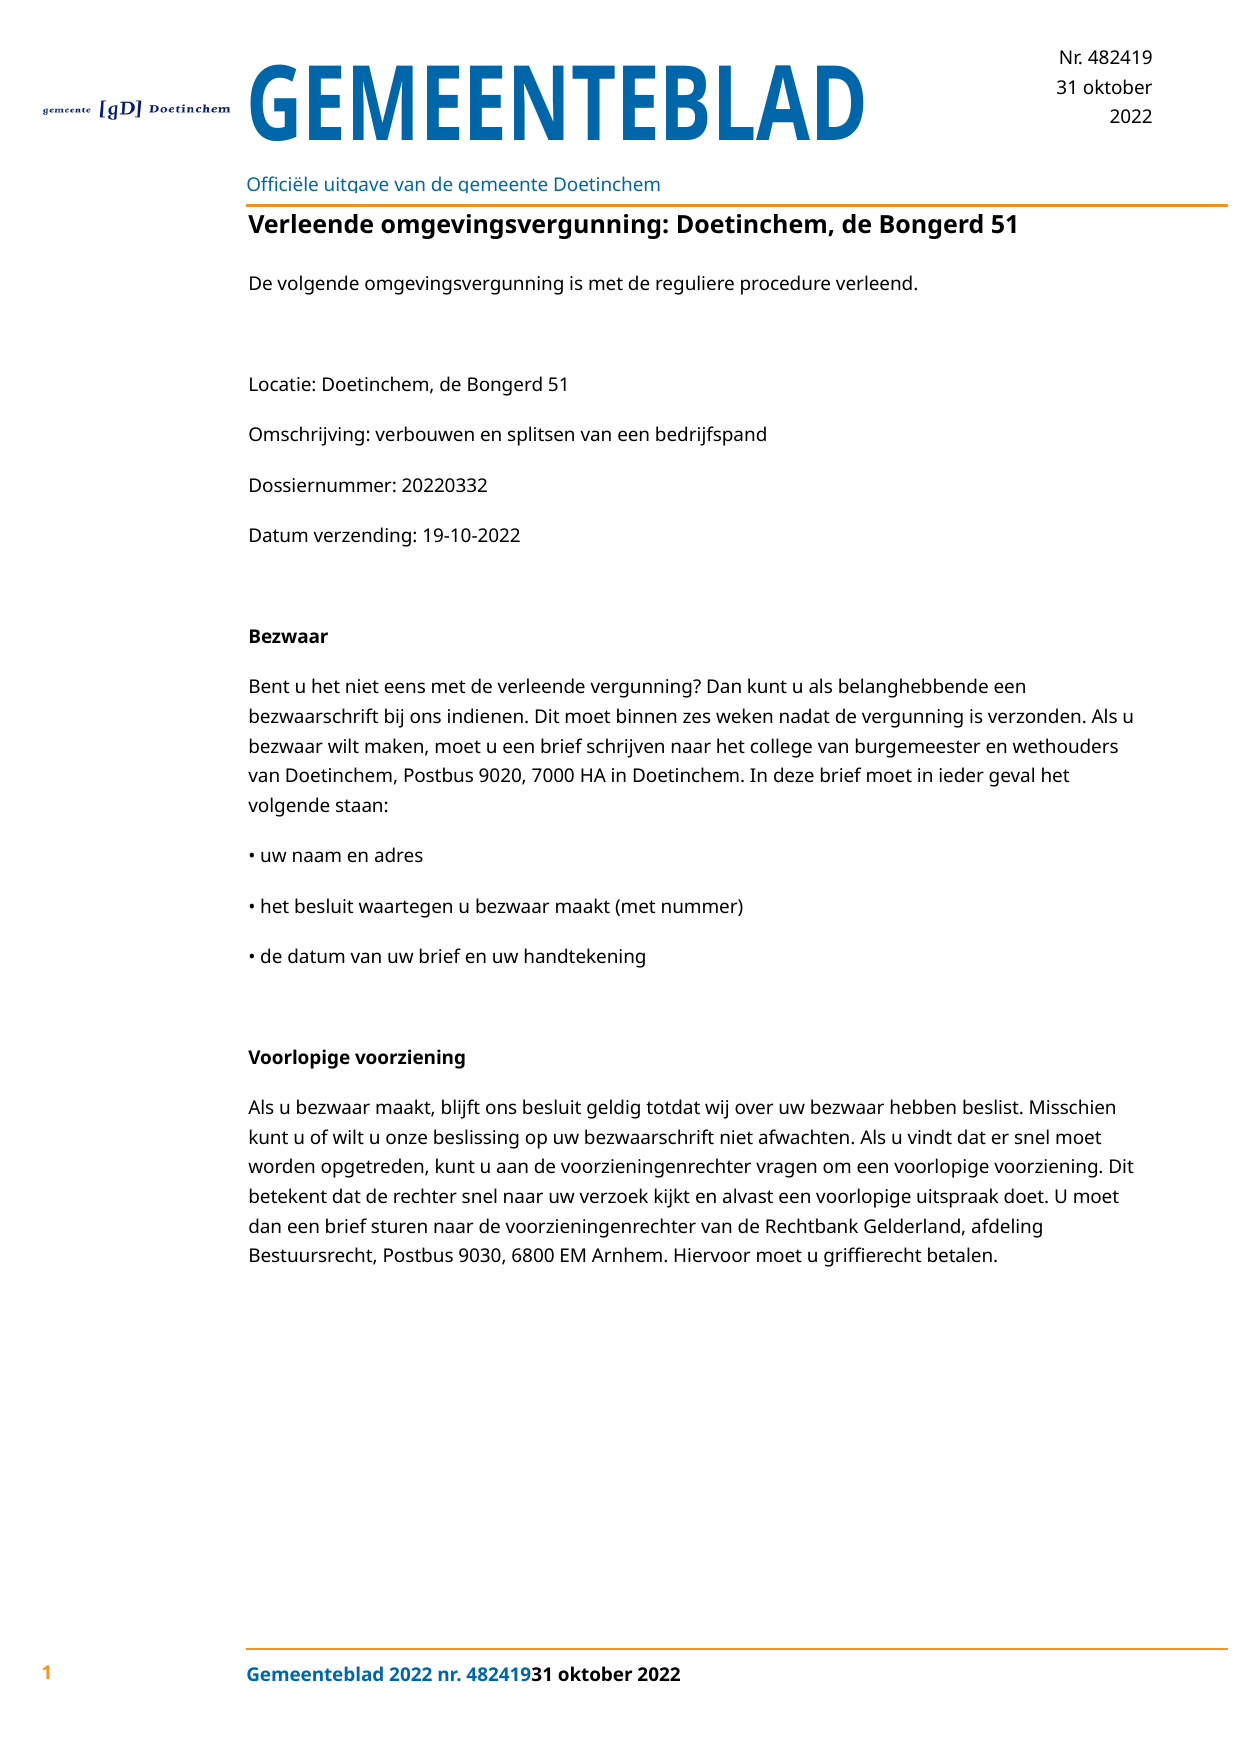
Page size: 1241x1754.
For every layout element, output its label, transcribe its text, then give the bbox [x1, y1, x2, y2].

text De volgende omgevingsvergunning is met de reguliere procedure verleend. [248, 270, 1152, 296]
text Voorlopige voorziening [248, 1044, 1152, 1070]
text • uw naam en adres [248, 842, 1152, 868]
text Locatie: Doetinchem, de Bongerd 51 [248, 371, 1152, 397]
text • het besluit waartegen u bezwaar maakt (met nummer) [248, 893, 1152, 918]
text Bezwaar [248, 623, 1152, 649]
picture [41, 47, 231, 172]
text Als u bezwaar maakt, blijft ons besluit geldig totdat wij over uw bezwaar hebben beslist. Misschien kunt u of wilt u onze beslissing op uw bezwaarschrift niet afwachten. Als u vindt dat er snel moet worden opgetreden, kunt u aan de voorzieningenrechter vragen om een voorlopige voorziening. Dit betekent dat de rechter snel naar uw verzoek kijkt en alvast een voorlopige uitspraak doet. U moet dan een brief sturen naar de voorzieningenrechter van de Rechtbank Gelderland, afdeling Bestuursrecht, Postbus 9030, 6800 EM Arnhem. Hiervoor moet u griffierecht betalen. [248, 1094, 1152, 1268]
text Dossiernummer: 20220332 [248, 472, 1152, 498]
text • de datum van uw brief en uw handtekening [248, 943, 1152, 969]
text Omschrijving: verbouwen en splitsen van een bedrijfspand [248, 422, 1152, 447]
text Bent u het niet eens met de verleende vergunning? Dan kunt u als belanghebbende een bezwaarschrift bij ons indienen. Dit moet binnen zes weken nadat de vergunning is verzonden. Als u bezwaar wilt maken, moet u een brief schrijven naar het college van burgemeester en wethouders van Doetinchem, Postbus 9020, 7000 HA in Doetinchem. In deze brief moet in ieder geval het volgende staan: [248, 674, 1152, 818]
text Datum verzending: 19-10-2022 [248, 522, 1152, 548]
text Verleende omgevingsvergunning: Doetinchem, de Bongerd 51 [248, 207, 1152, 241]
